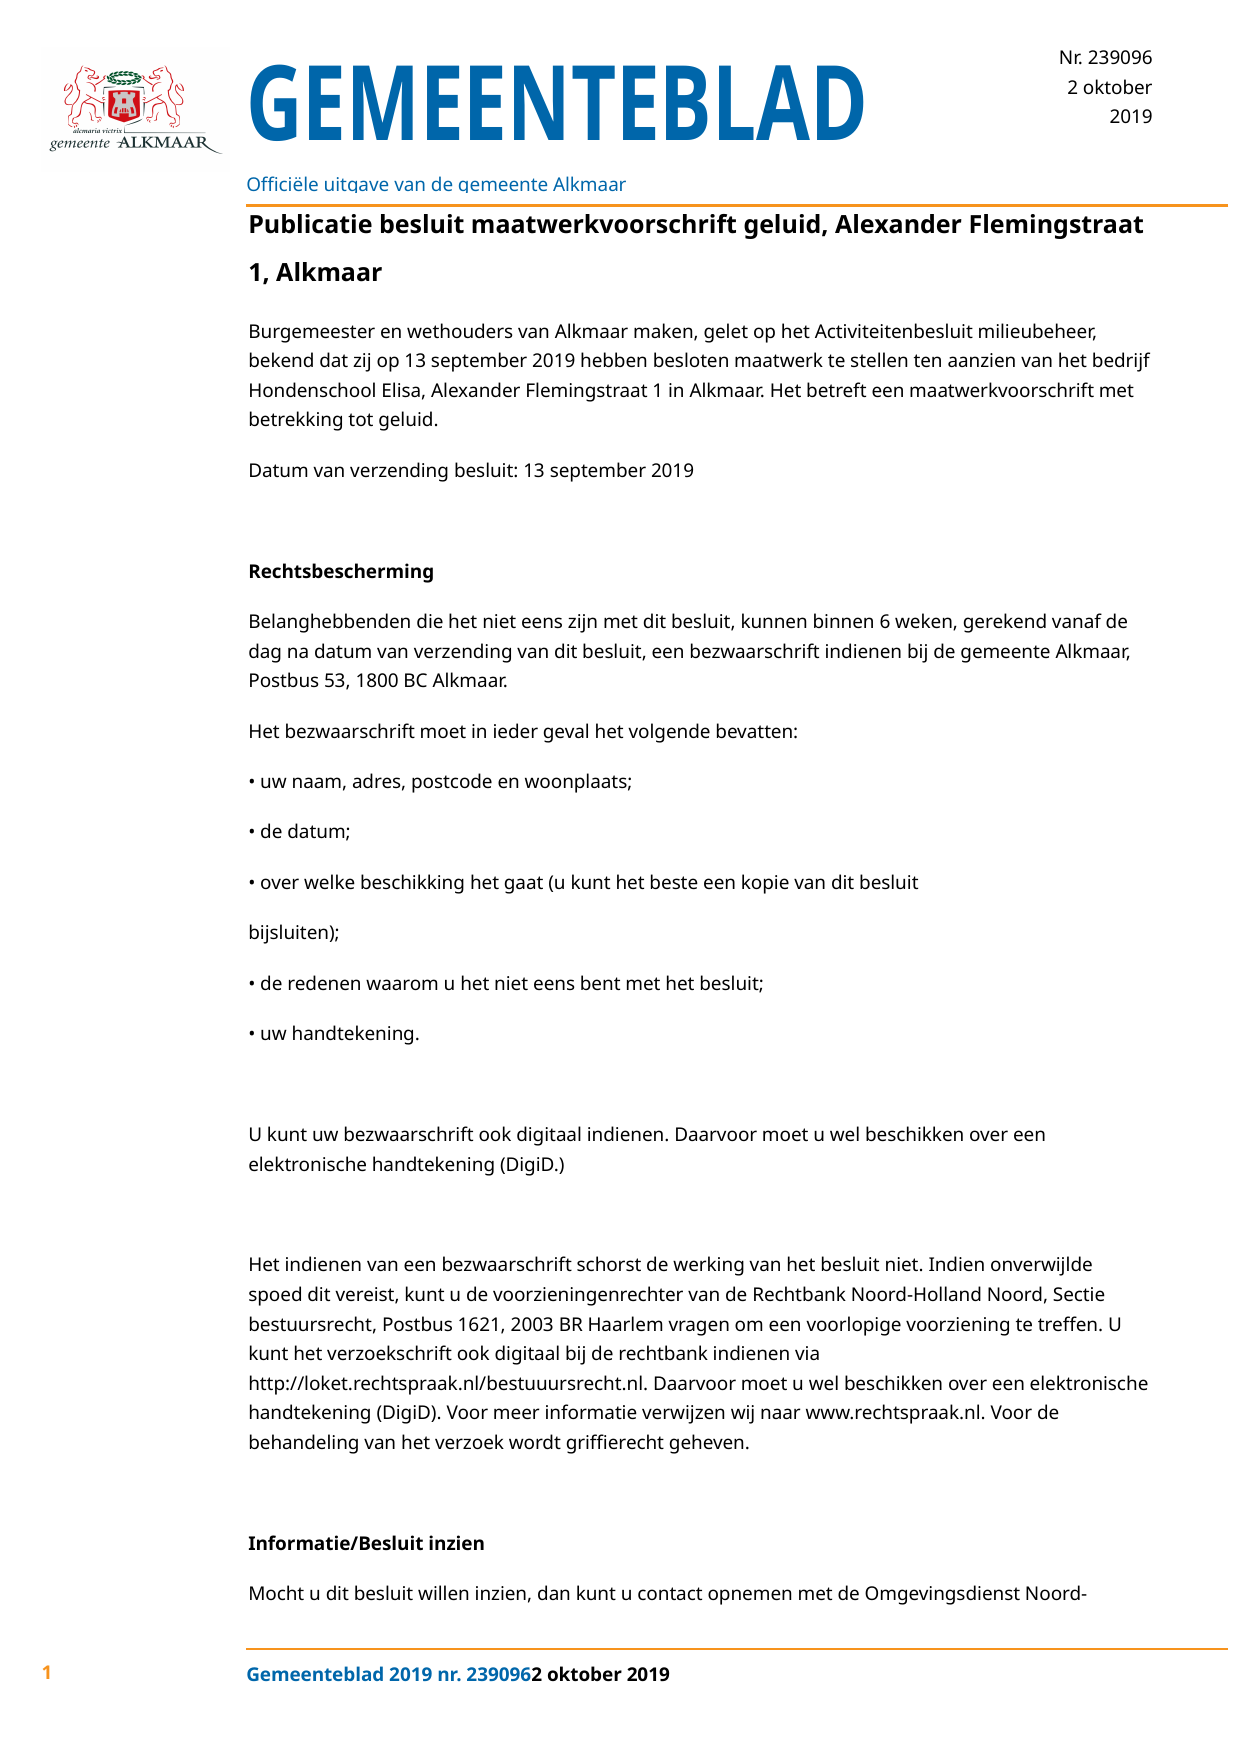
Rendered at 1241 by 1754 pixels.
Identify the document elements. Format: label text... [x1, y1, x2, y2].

picture [41, 47, 231, 172]
text U kunt uw bezwaarschrift ook digitaal indienen. Daarvoor moet u wel beschikken over een elektronische handtekening (DigiD.) [248, 1121, 1152, 1177]
text • de redenen waarom u het niet eens bent met het besluit; [248, 970, 1152, 996]
text bijsluiten); [248, 919, 1152, 945]
text Belanghebbenden die het niet eens zijn met dit besluit, kunnen binnen 6 weken, gerekend vanaf de dag na datum van verzending van dit besluit, een bezwaarschrift indienen bij de gemeente Alkmaar, Postbus 53, 1800 BC Alkmaar. [248, 608, 1152, 693]
text Het bezwaarschrift moet in ieder geval het volgende bevatten: [248, 718, 1152, 744]
text Burgemeester en wethouders van Alkmaar maken, gelet op het Activiteitenbesluit milieubeheer, bekend dat zij op 13 september 2019 hebben besloten maatwerk te stellen ten aanzien van het bedrijf Hondenschool Elisa, Alexander Flemingstraat 1 in Alkmaar. Het betreft een maatwerkvoorschrift met betrekking tot geluid. [248, 318, 1152, 432]
text Datum van verzending besluit: 13 september 2019 [248, 457, 1152, 483]
text • de datum; [248, 819, 1152, 844]
text Mocht u dit besluit willen inzien, dan kunt u contact opnemen met de Omgevingsdienst Noord- [248, 1580, 1152, 1606]
text • uw handtekening. [248, 1020, 1152, 1046]
text Rechtsbescherming [248, 558, 1152, 584]
text • uw naam, adres, postcode en woonplaats; [248, 768, 1152, 794]
text Informatie/Besluit inzien [248, 1530, 1152, 1556]
text Het indienen van een bezwaarschrift schorst de werking van het besluit niet. Indien onverwijlde spoed dit vereist, kunt u de voorzieningenrechter van de Rechtbank Noord-Holland Noord, Sectie bestuursrecht, Postbus 1621, 2003 BR Haarlem vragen om een voorlopige voorziening te treffen. U kunt het verzoekschrift ook digitaal bij de rechtbank indienen via http://loket.rechtspraak.nl/bestuuursrecht.nl. Daarvoor moet u wel beschikken over een elektronische handtekening (DigiD). Voor meer informatie verwijzen wij naar www.rechtspraak.nl. Voor de behandeling van het verzoek wordt griffierecht geheven. [248, 1252, 1152, 1455]
text • over welke beschikking het gaat (u kunt het beste een kopie van dit besluit [248, 869, 1152, 895]
text Publicatie besluit maatwerkvoorschrift geluid, Alexander Flemingstraat 1, Alkmaar [248, 207, 1152, 288]
